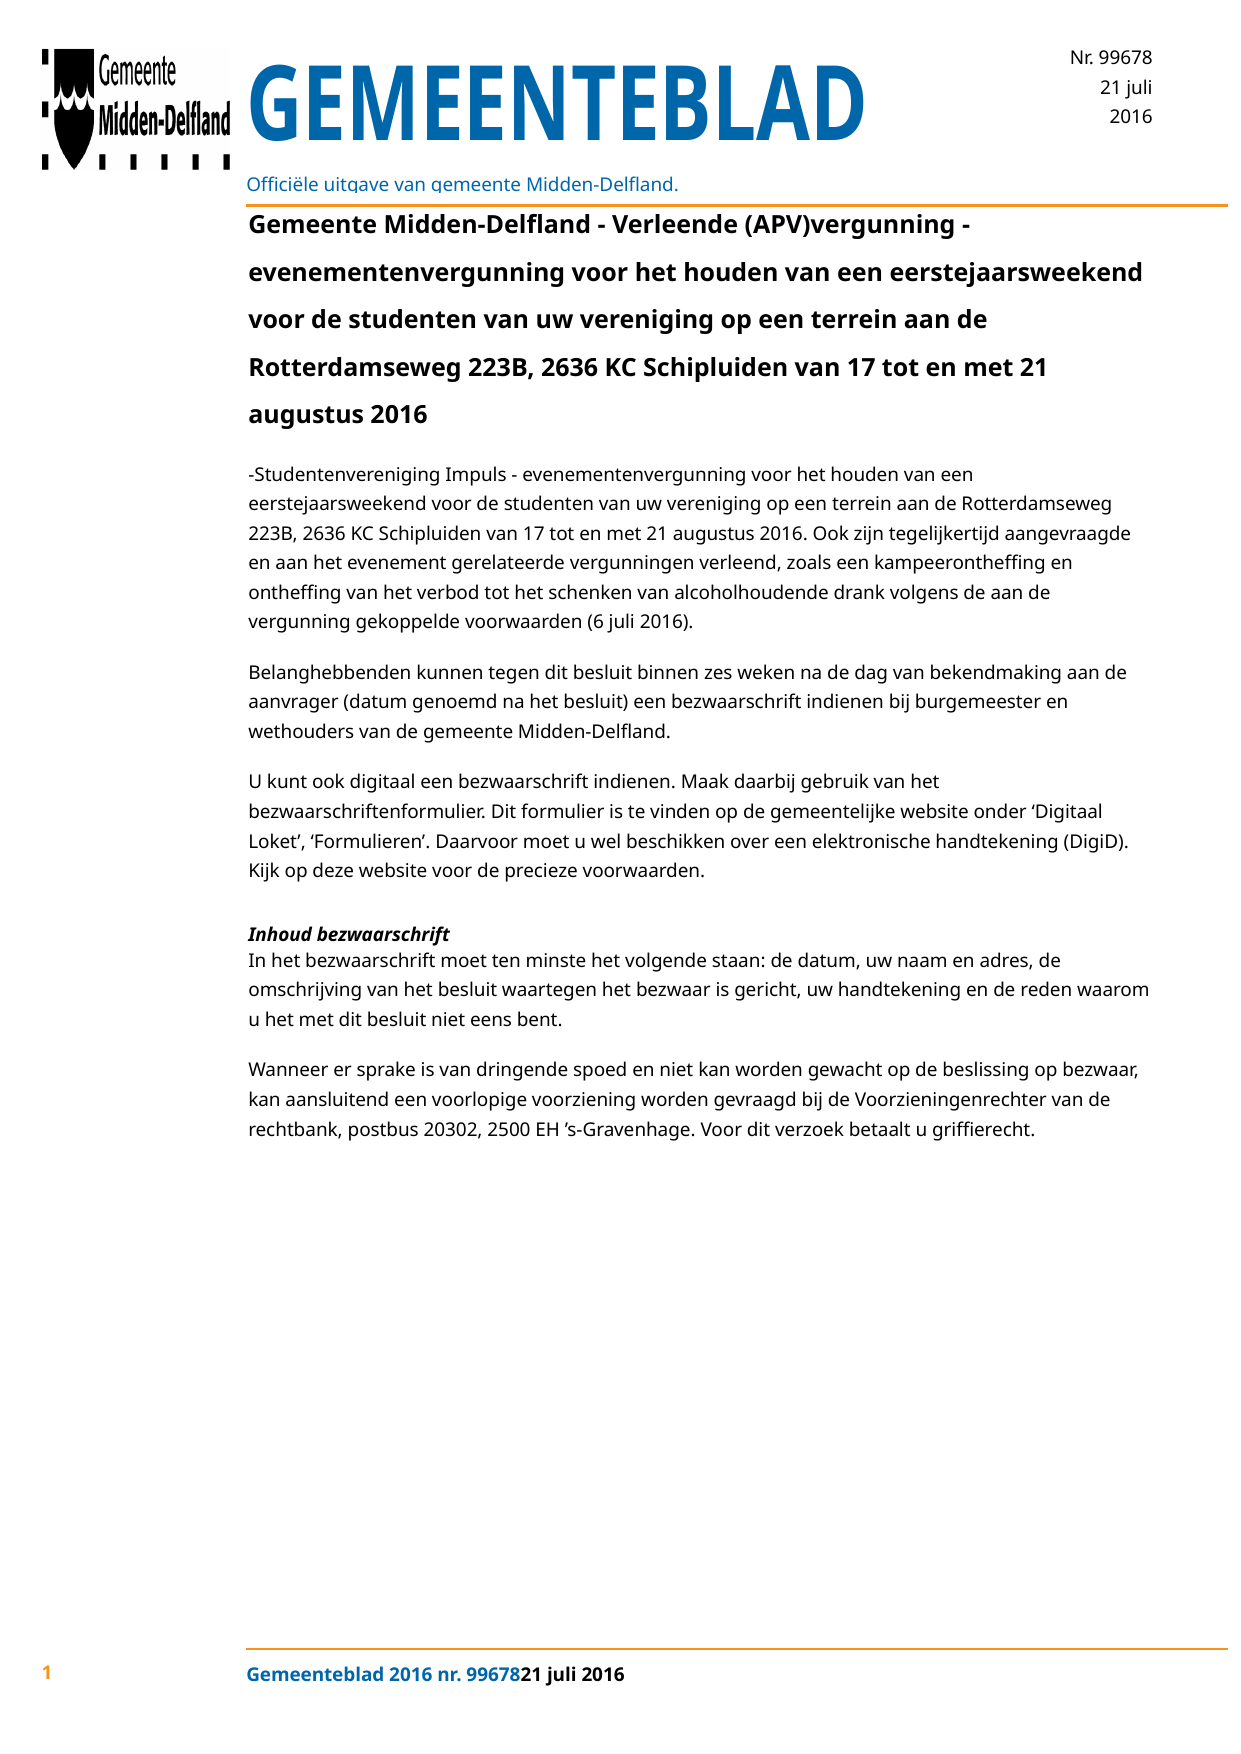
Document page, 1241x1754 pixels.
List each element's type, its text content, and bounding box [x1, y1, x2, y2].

text -Studentenvereniging Impuls - evenementenvergunning voor het houden van een eerstejaarsweekend voor de studenten van uw vereniging op een terrein aan de Rotterdamseweg 223B, 2636 KC Schipluiden van 17 tot en met 21 augustus 2016. Ook zijn tegelijkertijd aangevraagde en aan het evenement gerelateerde vergunningen verleend, zoals een kampeerontheffing en ontheffing van het verbod tot het schenken van alcoholhoudende drank volgens de aan de vergunning gekoppelde voorwaarden (6 juli 2016). [248, 461, 1152, 634]
text In het bezwaarschrift moet ten minste het volgende staan: de datum, uw naam en adres, de omschrijving van het besluit waartegen het bezwaar is gericht, uw handtekening en de reden waarom u het met dit besluit niet eens bent. [248, 947, 1152, 1032]
text U kunt ook digitaal een bezwaarschrift indienen. Maak daarbij gebruik van het bezwaarschriftenformulier. Dit formulier is te vinden op de gemeentelijke website onder ‘Digitaal Loket’, ‘Formulieren’. Daarvoor moet u wel beschikken over een elektronische handtekening (DigiD). Kijk op deze website voor de precieze voorwaarden. [248, 769, 1152, 883]
text Inhoud bezwaarschrift [248, 921, 1152, 947]
text Gemeente Midden-Delfland - Verleende (APV)vergunning - evenementenvergunning voor het houden van een eerstejaarsweekend voor de studenten van uw vereniging op een terrein aan de Rotterdamseweg 223B, 2636 KC Schipluiden van 17 tot en met 21 augustus 2016 [248, 207, 1152, 431]
text Wanneer er sprake is van dringende spoed en niet kan worden gewacht op de beslissing op bezwaar, kan aansluitend een voorlopige voorziening worden gevraagd bij de Voorzieningenrechter van de rechtbank, postbus 20302, 2500 EH ’s-Gravenhage. Voor dit verzoek betaalt u griffierecht. [248, 1057, 1152, 1142]
picture [41, 47, 231, 172]
text Belanghebbenden kunnen tegen dit besluit binnen zes weken na de dag van bekendmaking aan de aanvrager (datum genoemd na het besluit) een bezwaarschrift indienen bij burgemeester en wethouders van de gemeente Midden-Delfland. [248, 659, 1152, 744]
